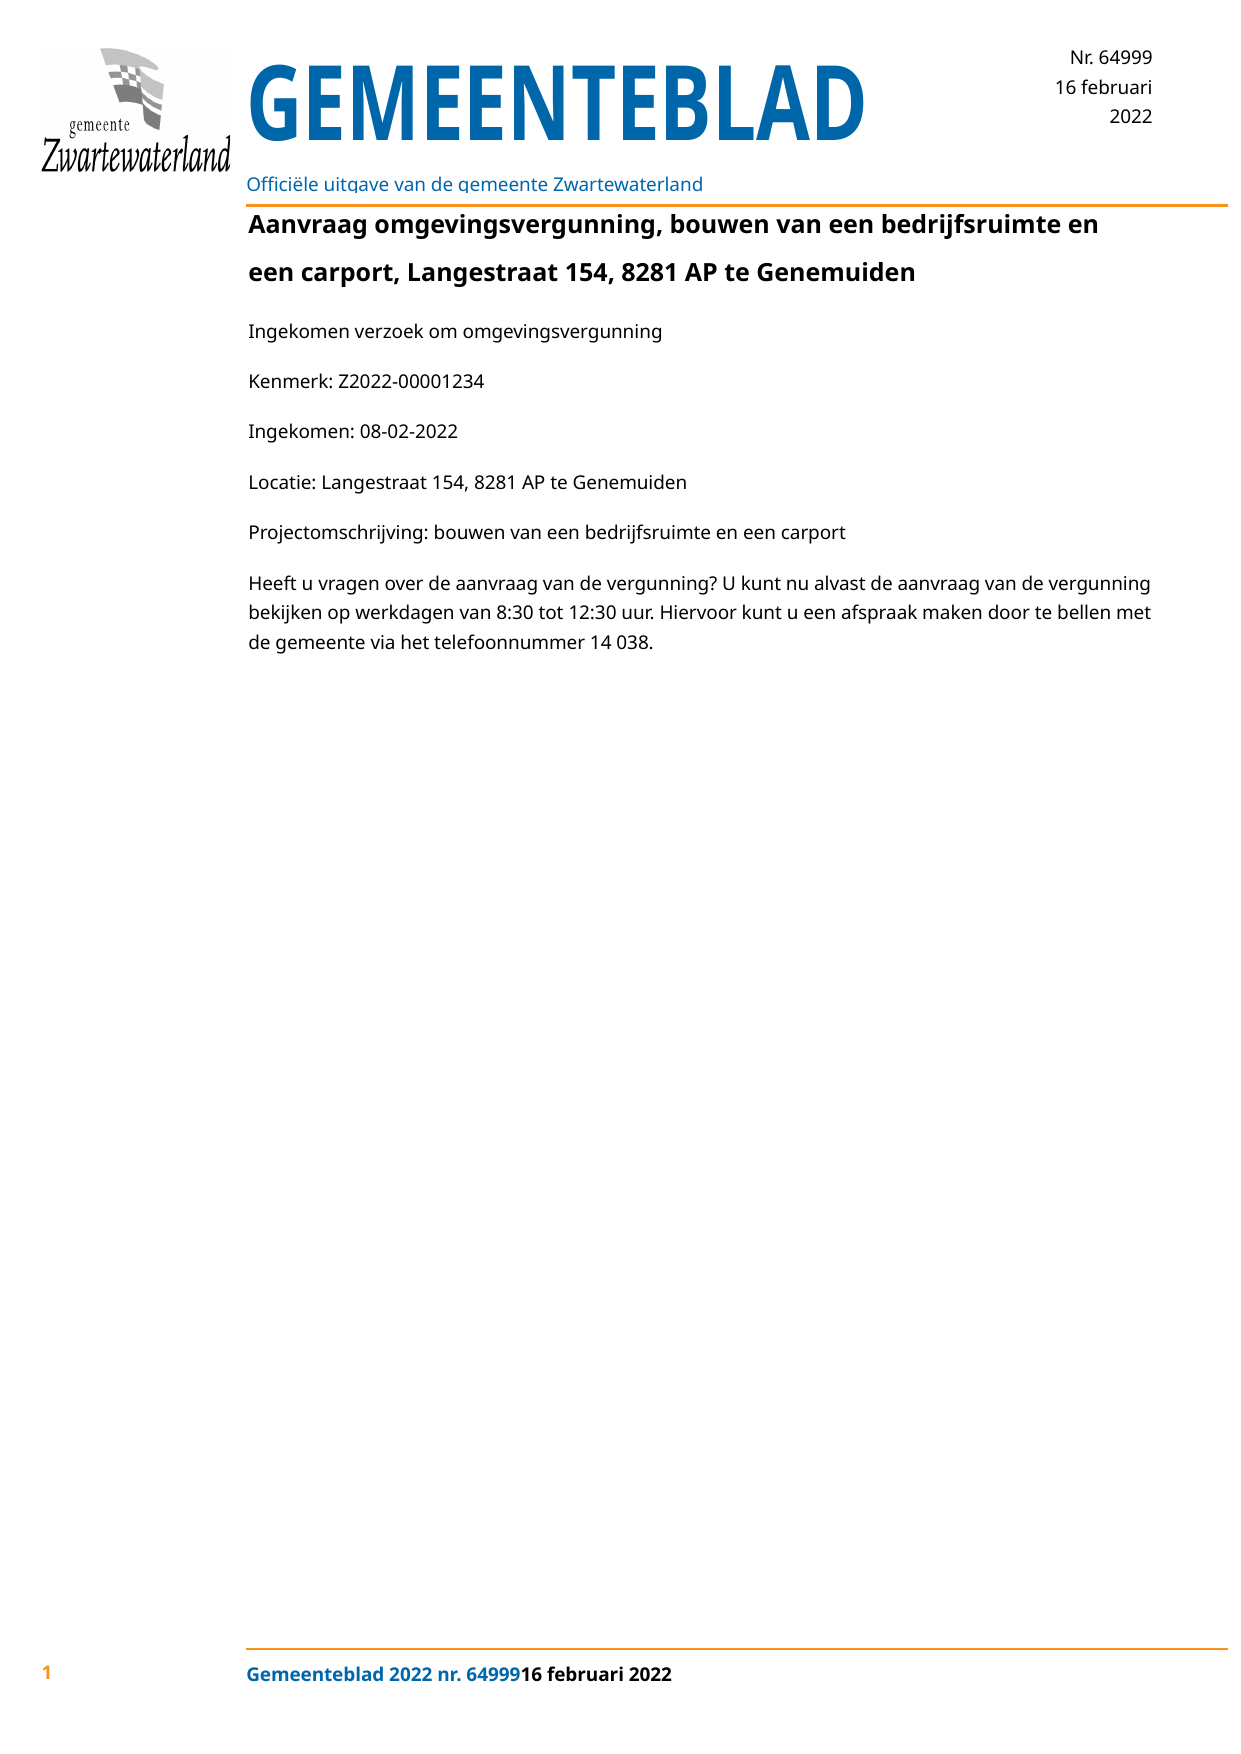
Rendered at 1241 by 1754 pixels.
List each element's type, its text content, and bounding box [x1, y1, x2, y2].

text Locatie: Langestraat 154, 8281 AP te Genemuiden [248, 469, 1152, 495]
text Kenmerk: Z2022-00001234 [248, 368, 1152, 394]
text Heeft u vragen over de aanvraag van de vergunning? U kunt nu alvast de aanvraag van de vergunning bekijken op werkdagen van 8:30 tot 12:30 uur. Hiervoor kunt u een afspraak maken door te bellen met de gemeente via het telefoonnummer 14 038. [248, 570, 1152, 655]
picture [41, 47, 231, 172]
text Ingekomen verzoek om omgevingsvergunning [248, 318, 1152, 344]
text Aanvraag omgevingsvergunning, bouwen van een bedrijfsruimte en een carport, Langestraat 154, 8281 AP te Genemuiden [248, 207, 1152, 288]
text Projectomschrijving: bouwen van een bedrijfsruimte en een carport [248, 519, 1152, 545]
text Ingekomen: 08-02-2022 [248, 419, 1152, 444]
